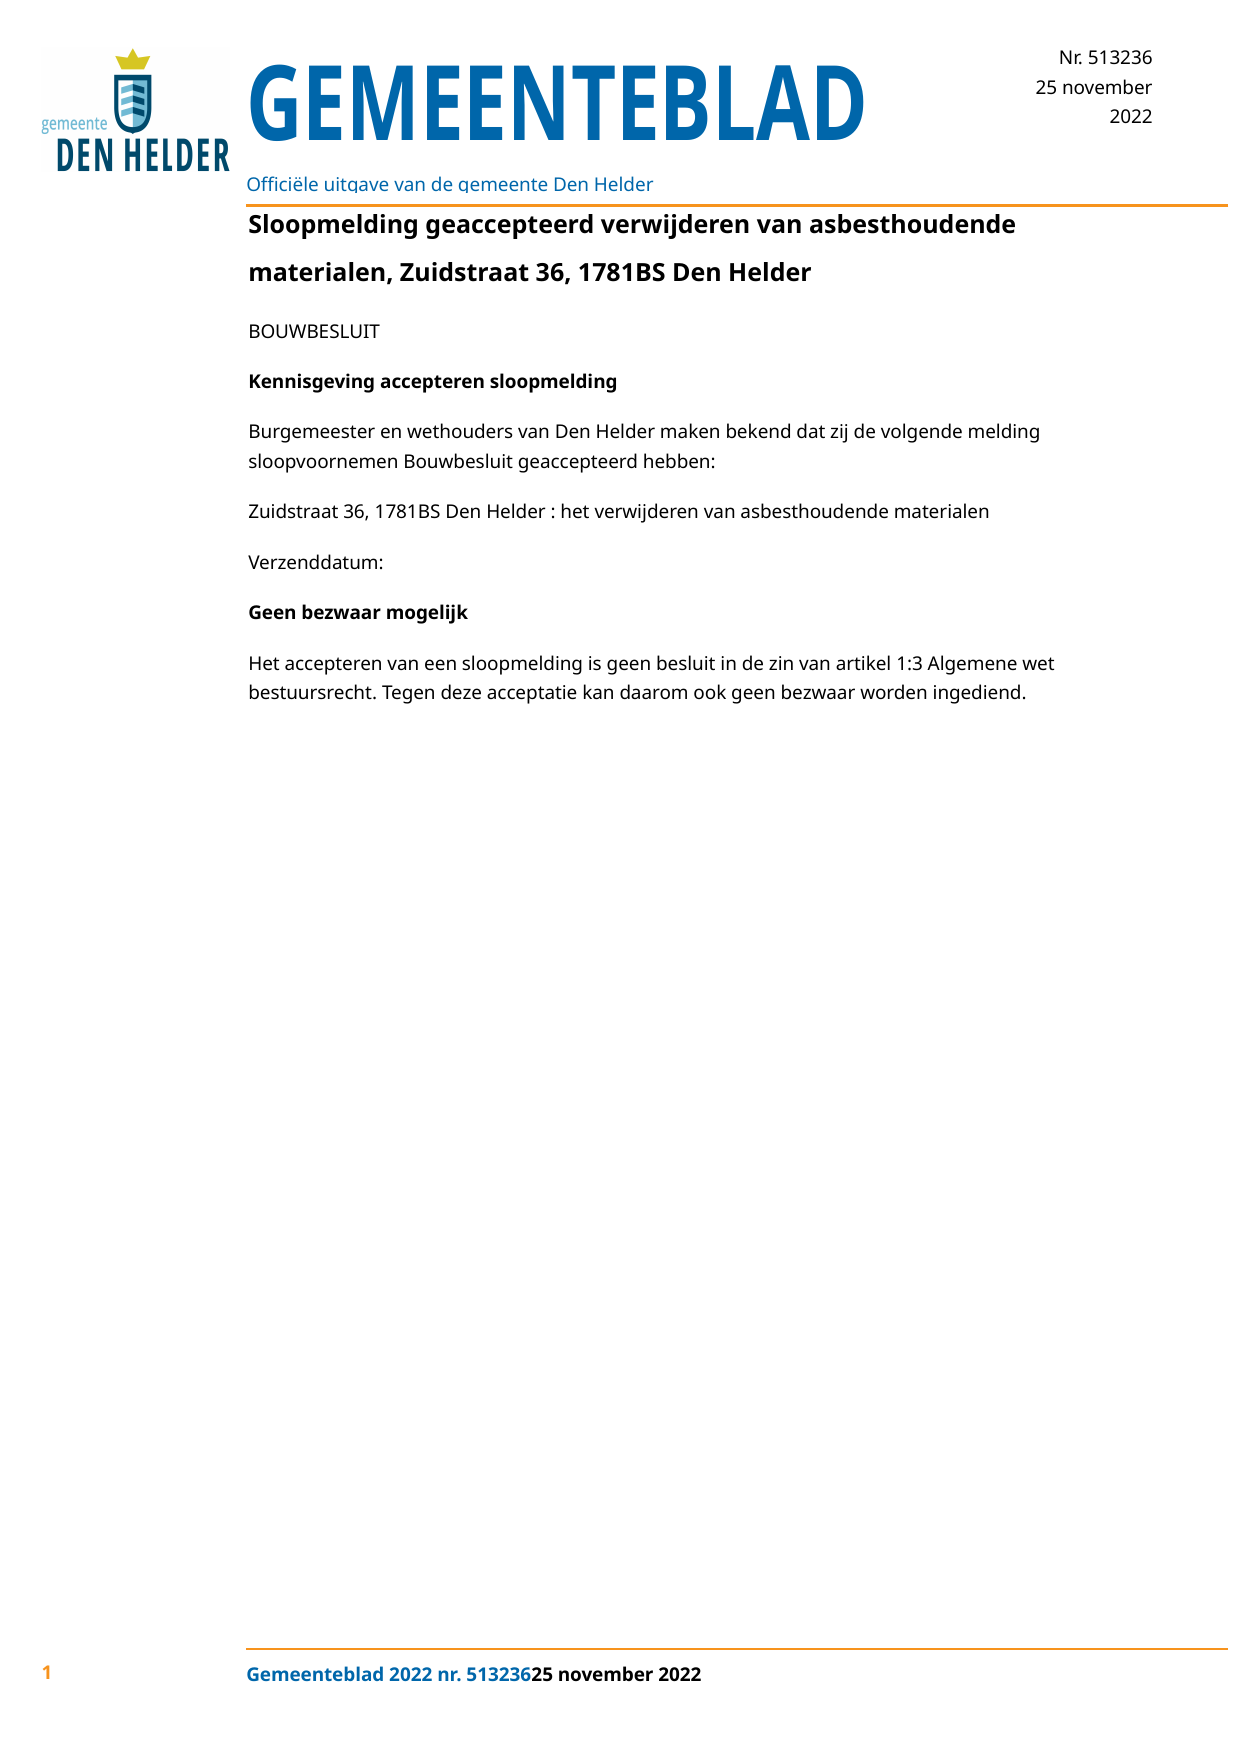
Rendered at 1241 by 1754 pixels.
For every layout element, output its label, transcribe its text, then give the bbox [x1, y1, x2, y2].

picture [182, 144, 187, 165]
picture [220, 160, 224, 172]
picture [100, 154, 106, 172]
text Geen bezwaar mogelijk [248, 599, 1152, 625]
picture [63, 144, 68, 165]
text Kennisgeving accepteren sloopmelding [248, 368, 1152, 394]
picture [41, 47, 231, 172]
text Burgemeester en wethouders van Den Helder maken bekend dat zij de volgende melding sloopvoornemen Bouwbesluit geaccepteerd hebben: [248, 419, 1152, 474]
text Het accepteren van een sloopmelding is geen besluit in de zin van artikel 1:3 Algemene wet bestuursrecht. Tegen deze acceptatie kan daarom ook geen bezwaar worden ingediend. [248, 650, 1152, 705]
text Verzenddatum: [248, 549, 1152, 575]
picture [130, 157, 135, 172]
text Zuidstraat 36, 1781BS Den Helder : het verwijderen van asbesthoudende materialen [248, 499, 1152, 524]
text Sloopmelding geaccepteerd verwijderen van asbesthoudende materialen, Zuidstraat 36, 1781BS Den Helder [248, 207, 1152, 288]
text BOUWBESLUIT [248, 318, 1152, 344]
